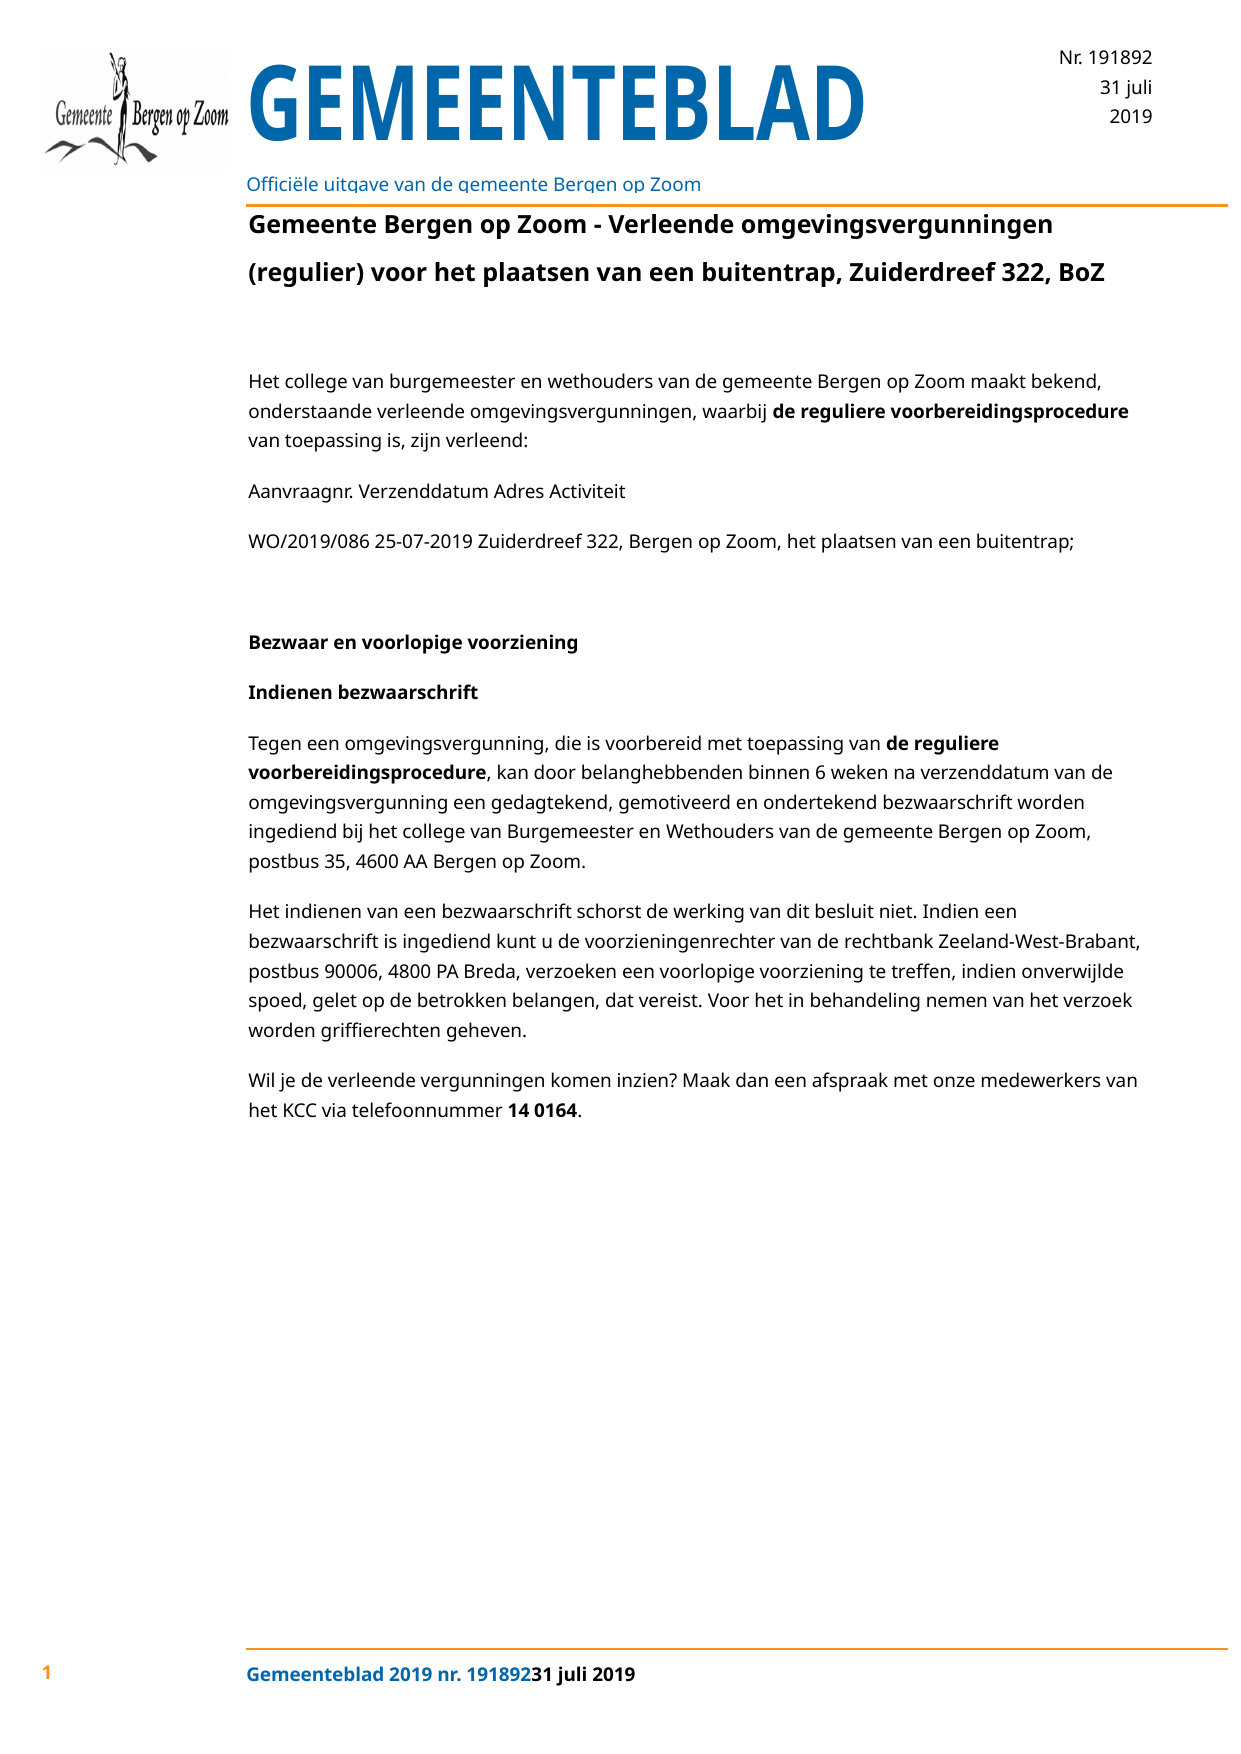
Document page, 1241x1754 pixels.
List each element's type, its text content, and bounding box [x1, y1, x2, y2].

text Bezwaar en voorlopige voorziening [248, 629, 1152, 655]
text Tegen een omgevingsvergunning, die is voorbereid met toepassing van de reguliere voorbereidingsprocedure, kan door belanghebbenden binnen 6 weken na verzenddatum van de omgevingsvergunning een gedagtekend, gemotiveerd en ondertekend bezwaarschrift worden ingediend bij het college van Burgemeester en Wethouders van de gemeente Bergen op Zoom, postbus 35, 4600 AA Bergen op Zoom. [248, 730, 1152, 874]
text Wil je de verleende vergunningen komen inzien? Maak dan een afspraak met onze medewerkers van het KCC via telefoonnummer 14 0164. [248, 1067, 1152, 1123]
text Gemeente Bergen op Zoom - Verleende omgevingsvergunningen (regulier) voor het plaatsen van een buitentrap, Zuiderdreef 322, BoZ [248, 207, 1152, 288]
text Indienen bezwaarschrift [248, 679, 1152, 705]
text Het indienen van een bezwaarschrift schorst de werking van dit besluit niet. Indien een bezwaarschrift is ingediend kunt u de voorzieningenrechter van de rechtbank Zeeland-West-Brabant, postbus 90006, 4800 PA Breda, verzoeken een voorlopige voorziening te treffen, indien onverwijlde spoed, gelet op de betrokken belangen, dat vereist. Voor het in behandeling nemen van het verzoek worden griffierechten geheven. [248, 899, 1152, 1043]
text Aanvraagnr. Verzenddatum Adres Activiteit [248, 478, 1152, 504]
text WO/2019/086 25-07-2019 Zuiderdreef 322, Bergen op Zoom, het plaatsen van een buitentrap; [248, 528, 1152, 554]
text Het college van burgemeester en wethouders van de gemeente Bergen op Zoom maakt bekend, onderstaande verleende omgevingsvergunningen, waarbij de reguliere voorbereidingsprocedure van toepassing is, zijn verleend: [248, 368, 1152, 453]
picture [41, 47, 231, 172]
